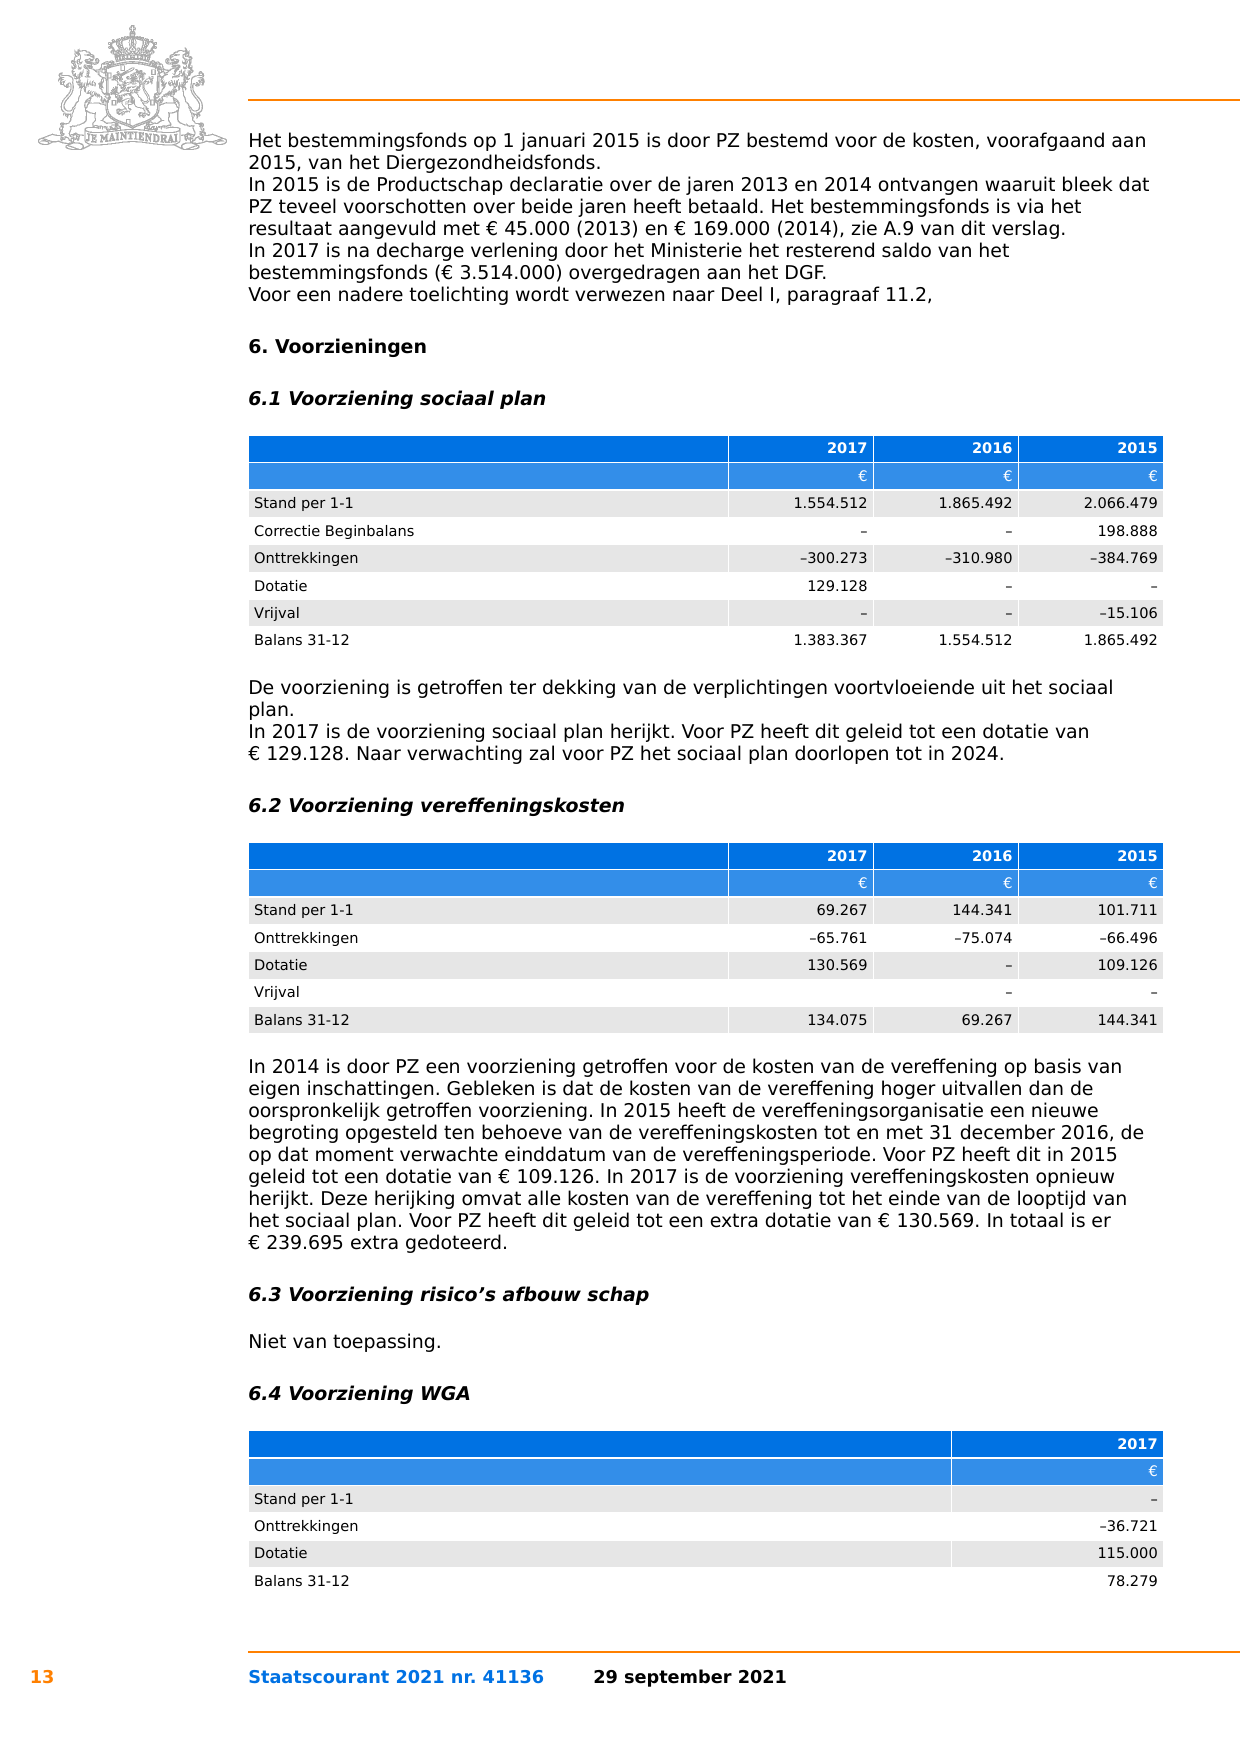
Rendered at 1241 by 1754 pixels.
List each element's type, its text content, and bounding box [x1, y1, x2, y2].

table_cell Stand per 1-1 [249, 898, 728, 924]
table_cell – [874, 980, 1018, 1006]
table_cell [249, 870, 728, 896]
table_cell – [952, 1486, 1163, 1512]
subtitle 6. Voorzieningen [248, 336, 1163, 358]
text De voorziening is getroffen ter dekking van de verplichtingen voortvloeiende uit het sociaal plan. [248, 677, 1163, 721]
subtitle 6.4 Voorziening WGA [248, 1383, 1163, 1405]
table_cell –300.273 [729, 545, 873, 572]
table_header 2017 [729, 436, 873, 462]
table_cell –310.980 [874, 545, 1018, 572]
table_cell – [1019, 980, 1163, 1006]
table_cell 69.267 [729, 898, 873, 924]
table_header 2017 [952, 1431, 1163, 1457]
table_cell 101.711 [1019, 898, 1163, 924]
table_cell –384.769 [1019, 545, 1163, 572]
table_cell 109.126 [1019, 952, 1163, 979]
table_cell 1.865.492 [874, 491, 1018, 517]
table_cell –36.721 [952, 1513, 1163, 1540]
table_header [249, 1431, 951, 1457]
table_cell Stand per 1-1 [249, 491, 728, 517]
table_cell – [729, 518, 873, 544]
table_cell –75.074 [874, 925, 1018, 951]
table_cell Dotatie [249, 573, 728, 599]
picture [38, 25, 227, 150]
table_cell 1.865.492 [1019, 628, 1163, 654]
table_cell Onttrekkingen [249, 545, 728, 572]
table_cell [249, 463, 728, 489]
table_cell 144.341 [874, 898, 1018, 924]
table_cell – [874, 600, 1018, 626]
table_cell 115.000 [952, 1541, 1163, 1567]
text In 2015 is de Productschap declaratie over de jaren 2013 en 2014 ontvangen waaruit bleek dat PZ teveel voorschotten over beide jaren heeft betaald. Het bestemmingsfonds is via het resultaat aangevuld met € 45.000 (2013) en € 169.000 (2014), zie A.9 van dit verslag. [248, 174, 1163, 240]
table_header 2016 [874, 843, 1018, 869]
table_header [249, 436, 728, 462]
table_cell € [874, 463, 1018, 489]
subtitle 6.2 Voorziening vereffeningskosten [248, 795, 1163, 817]
table_cell 1.554.512 [729, 491, 873, 517]
text Niet van toepassing. [248, 1331, 1163, 1353]
table_cell Balans 31-12 [249, 1568, 951, 1594]
text In 2017 is na decharge verlening door het Ministerie het resterend saldo van het bestemmingsfonds (€ 3.514.000) overgedragen aan het DGF. [248, 240, 1163, 284]
table_cell Balans 31-12 [249, 1007, 728, 1033]
table_header 2016 [874, 436, 1018, 462]
table_cell € [1019, 870, 1163, 896]
table_cell 144.341 [1019, 1007, 1163, 1033]
table_header 2015 [1019, 843, 1163, 869]
table_cell [249, 1459, 951, 1485]
table_cell € [729, 870, 873, 896]
text In 2017 is de voorziening sociaal plan herijkt. Voor PZ heeft dit geleid tot een dotatie van € 129.128. Naar verwachting zal voor PZ het sociaal plan doorlopen tot in 2024. [248, 721, 1163, 765]
table_header [249, 843, 728, 869]
table_cell – [874, 518, 1018, 544]
table_cell 198.888 [1019, 518, 1163, 544]
table_header 2017 [729, 843, 873, 869]
table_header 2015 [1019, 436, 1163, 462]
subtitle 6.3 Voorziening risico’s afbouw schap [248, 1284, 1163, 1306]
table_cell –15.106 [1019, 600, 1163, 626]
table_cell Vrijval [249, 600, 728, 626]
table_cell Dotatie [249, 1541, 951, 1567]
table_cell Stand per 1-1 [249, 1486, 951, 1512]
table_cell 129.128 [729, 573, 873, 599]
table_cell –65.761 [729, 925, 873, 951]
table_cell Balans 31-12 [249, 628, 728, 654]
table_cell € [952, 1459, 1163, 1485]
table_cell € [1019, 463, 1163, 489]
table_cell Correctie Beginbalans [249, 518, 728, 544]
table_cell – [874, 573, 1018, 599]
table_cell –66.496 [1019, 925, 1163, 951]
text Voor een nadere toelichting wordt verwezen naar Deel I, paragraaf 11.2, [248, 284, 1163, 306]
table_cell Onttrekkingen [249, 925, 728, 951]
table_cell 1.554.512 [874, 628, 1018, 654]
table_cell € [729, 463, 873, 489]
table_cell 2.066.479 [1019, 491, 1163, 517]
table_cell Vrijval [249, 980, 728, 1006]
table_cell 78.279 [952, 1568, 1163, 1594]
table_cell € [874, 870, 1018, 896]
table_cell – [874, 952, 1018, 979]
table_cell 130.569 [729, 952, 873, 979]
table_cell – [1019, 573, 1163, 599]
text In 2014 is door PZ een voorziening getroffen voor de kosten van de vereffening op basis van eigen inschattingen. Gebleken is dat de kosten van de vereffening hoger uitvallen dan de oorspronkelijk getroffen voorziening. In 2015 heeft de vereffeningsorganisatie een nieuwe begroting opgesteld ten behoeve van de vereffeningskosten tot en met 31 december 2016, de op dat moment verwachte einddatum van de vereffeningsperiode. Voor PZ heeft dit in 2015 geleid tot een dotatie van € 109.126. In 2017 is de voorziening vereffeningskosten opnieuw herijkt. Deze herijking omvat alle kosten van de vereffening tot het einde van de looptijd van het sociaal plan. Voor PZ heeft dit geleid tot een extra dotatie van € 130.569. In totaal is er € 239.695 extra gedoteerd. [248, 1056, 1163, 1254]
table_cell 69.267 [874, 1007, 1018, 1033]
table_cell [729, 980, 873, 1006]
text Het bestemmingsfonds op 1 januari 2015 is door PZ bestemd voor de kosten, voorafgaand aan 2015, van het Diergezondheidsfonds. [248, 130, 1163, 174]
table_cell 134.075 [729, 1007, 873, 1033]
table_cell Dotatie [249, 952, 728, 979]
table_cell – [729, 600, 873, 626]
table_cell 1.383.367 [729, 628, 873, 654]
subtitle 6.1 Voorziening sociaal plan [248, 388, 1163, 410]
table_cell Onttrekkingen [249, 1513, 951, 1540]
